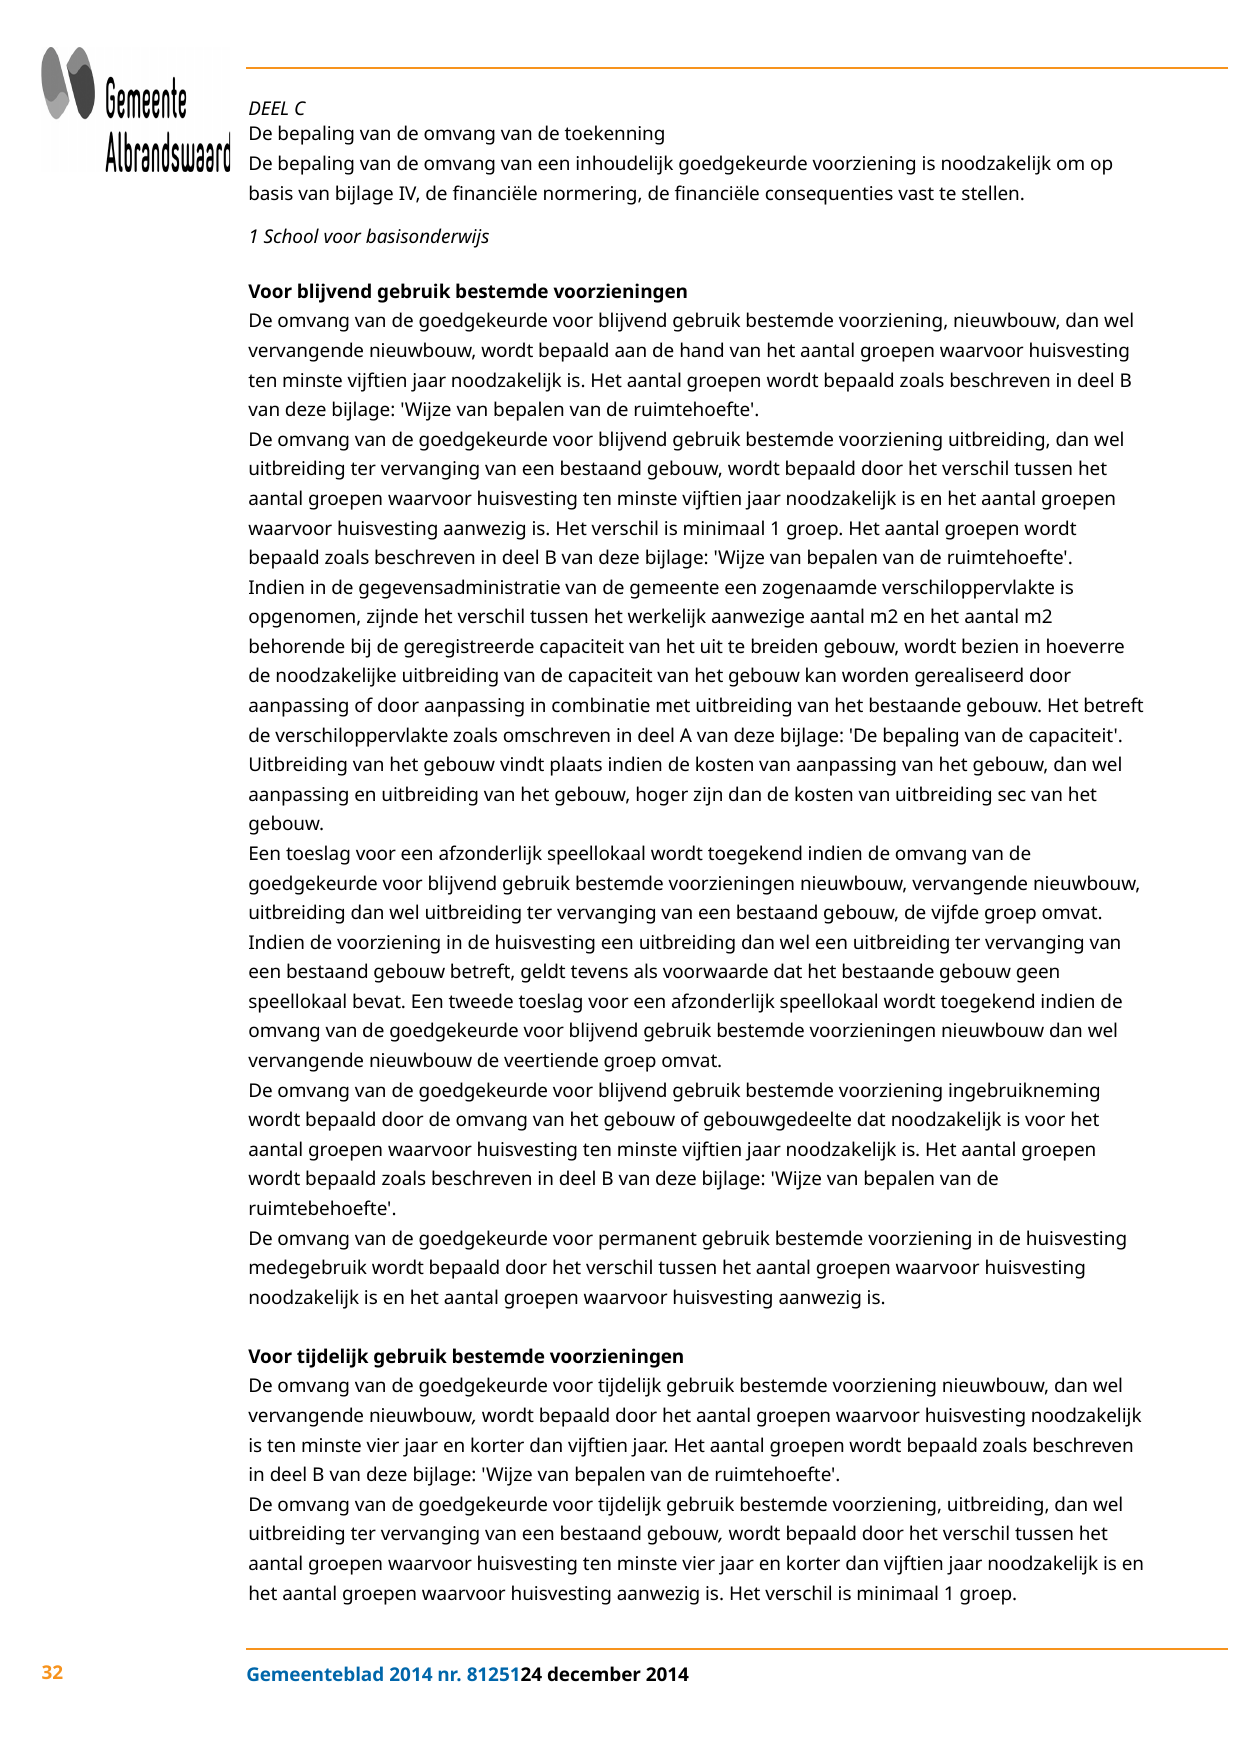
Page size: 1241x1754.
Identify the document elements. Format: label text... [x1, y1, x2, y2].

text Indien in de gegevensadministratie van de gemeente een zogenaamde verschiloppervlakte is opgenomen, zijnde het verschil tussen het werkelijk aanwezige aantal m2 en het aantal m2 behorende bij de geregistreerde capaciteit van het uit te breiden gebouw, wordt bezien in hoeverre de noodzakelijke uitbreiding van de capaciteit van het gebouw kan worden gerealiseerd door aanpassing of door aanpassing in combinatie met uitbreiding van het bestaande gebouw. Het betreft de verschiloppervlakte zoals omschreven in deel A van deze bijlage: 'De bepaling van de capaciteit'. [248, 574, 1152, 748]
text De omvang van de goedgekeurde voor blijvend gebruik bestemde voorziening uitbreiding, dan wel uitbreiding ter vervanging van een bestaand gebouw, wordt bepaald door het verschil tussen het aantal groepen waarvoor huisvesting ten minste vijftien jaar noodzakelijk is en het aantal groepen waarvoor huisvesting aanwezig is. Het verschil is minimaal 1 groep. Het aantal groepen wordt bepaald zoals beschreven in deel B van deze bijlage: 'Wijze van bepalen van de ruimtehoefte'. [248, 426, 1152, 570]
picture [41, 47, 231, 172]
text DEEL C [248, 95, 1152, 121]
text Voor blijvend gebruik bestemde voorzieningen [248, 278, 1152, 304]
text Een toeslag voor een afzonderlijk speellokaal wordt toegekend indien de omvang van de goedgekeurde voor blijvend gebruik bestemde voorzieningen nieuwbouw, vervangende nieuwbouw, uitbreiding dan wel uitbreiding ter vervanging van een bestaand gebouw, de vijfde groep omvat. Indien de voorziening in de huisvesting een uitbreiding dan wel een uitbreiding ter vervanging van een bestaand gebouw betreft, geldt tevens als voorwaarde dat het bestaande gebouw geen speellokaal bevat. Een tweede toeslag voor een afzonderlijk speellokaal wordt toegekend indien de omvang van de goedgekeurde voor blijvend gebruik bestemde voorzieningen nieuwbouw dan wel vervangende nieuwbouw de veertiende groep omvat. [248, 840, 1152, 1073]
text Uitbreiding van het gebouw vindt plaats indien de kosten van aanpassing van het gebouw, dan wel aanpassing en uitbreiding van het gebouw, hoger zijn dan de kosten van uitbreiding sec van het gebouw. [248, 751, 1152, 836]
text Voor tijdelijk gebruik bestemde voorzieningen [248, 1343, 1152, 1369]
text De omvang van de goedgekeurde voor blijvend gebruik bestemde voorziening ingebruikneming wordt bepaald door de omvang van het gebouw of gebouwgedeelte dat noodzakelijk is voor het aantal groepen waarvoor huisvesting ten minste vijftien jaar noodzakelijk is. Het aantal groepen wordt bepaald zoals beschreven in deel B van deze bijlage: 'Wijze van bepalen van de ruimtebehoefte'. [248, 1077, 1152, 1221]
text De bepaling van de omvang van een inhoudelijk goedgekeurde voorziening is noodzakelijk om op basis van bijlage IV, de financiële normering, de financiële consequenties vast te stellen. [248, 150, 1152, 205]
text 1 School voor basisonderwijs [248, 223, 1152, 248]
text De omvang van de goedgekeurde voor blijvend gebruik bestemde voorziening, nieuwbouw, dan wel vervangende nieuwbouw, wordt bepaald aan de hand van het aantal groepen waarvoor huisvesting ten minste vijftien jaar noodzakelijk is. Het aantal groepen wordt bepaald zoals beschreven in deel B van deze bijlage: 'Wijze van bepalen van de ruimtehoefte'. [248, 308, 1152, 422]
text De omvang van de goedgekeurde voor tijdelijk gebruik bestemde voorziening nieuwbouw, dan wel vervangende nieuwbouw, wordt bepaald door het aantal groepen waarvoor huisvesting noodzakelijk is ten minste vier jaar en korter dan vijftien jaar. Het aantal groepen wordt bepaald zoals beschreven in deel B van deze bijlage: 'Wijze van bepalen van de ruimtehoefte'. [248, 1373, 1152, 1487]
text De omvang van de goedgekeurde voor permanent gebruik bestemde voorziening in de huisvesting medegebruik wordt bepaald door het verschil tussen het aantal groepen waarvoor huisvesting noodzakelijk is en het aantal groepen waarvoor huisvesting aanwezig is. [248, 1225, 1152, 1310]
text De bepaling van de omvang van de toekenning [248, 121, 1152, 146]
text De omvang van de goedgekeurde voor tijdelijk gebruik bestemde voorziening, uitbreiding, dan wel uitbreiding ter vervanging van een bestaand gebouw, wordt bepaald door het verschil tussen het aantal groepen waarvoor huisvesting ten minste vier jaar en korter dan vijftien jaar noodzakelijk is en het aantal groepen waarvoor huisvesting aanwezig is. Het verschil is minimaal 1 groep. [248, 1491, 1152, 1606]
